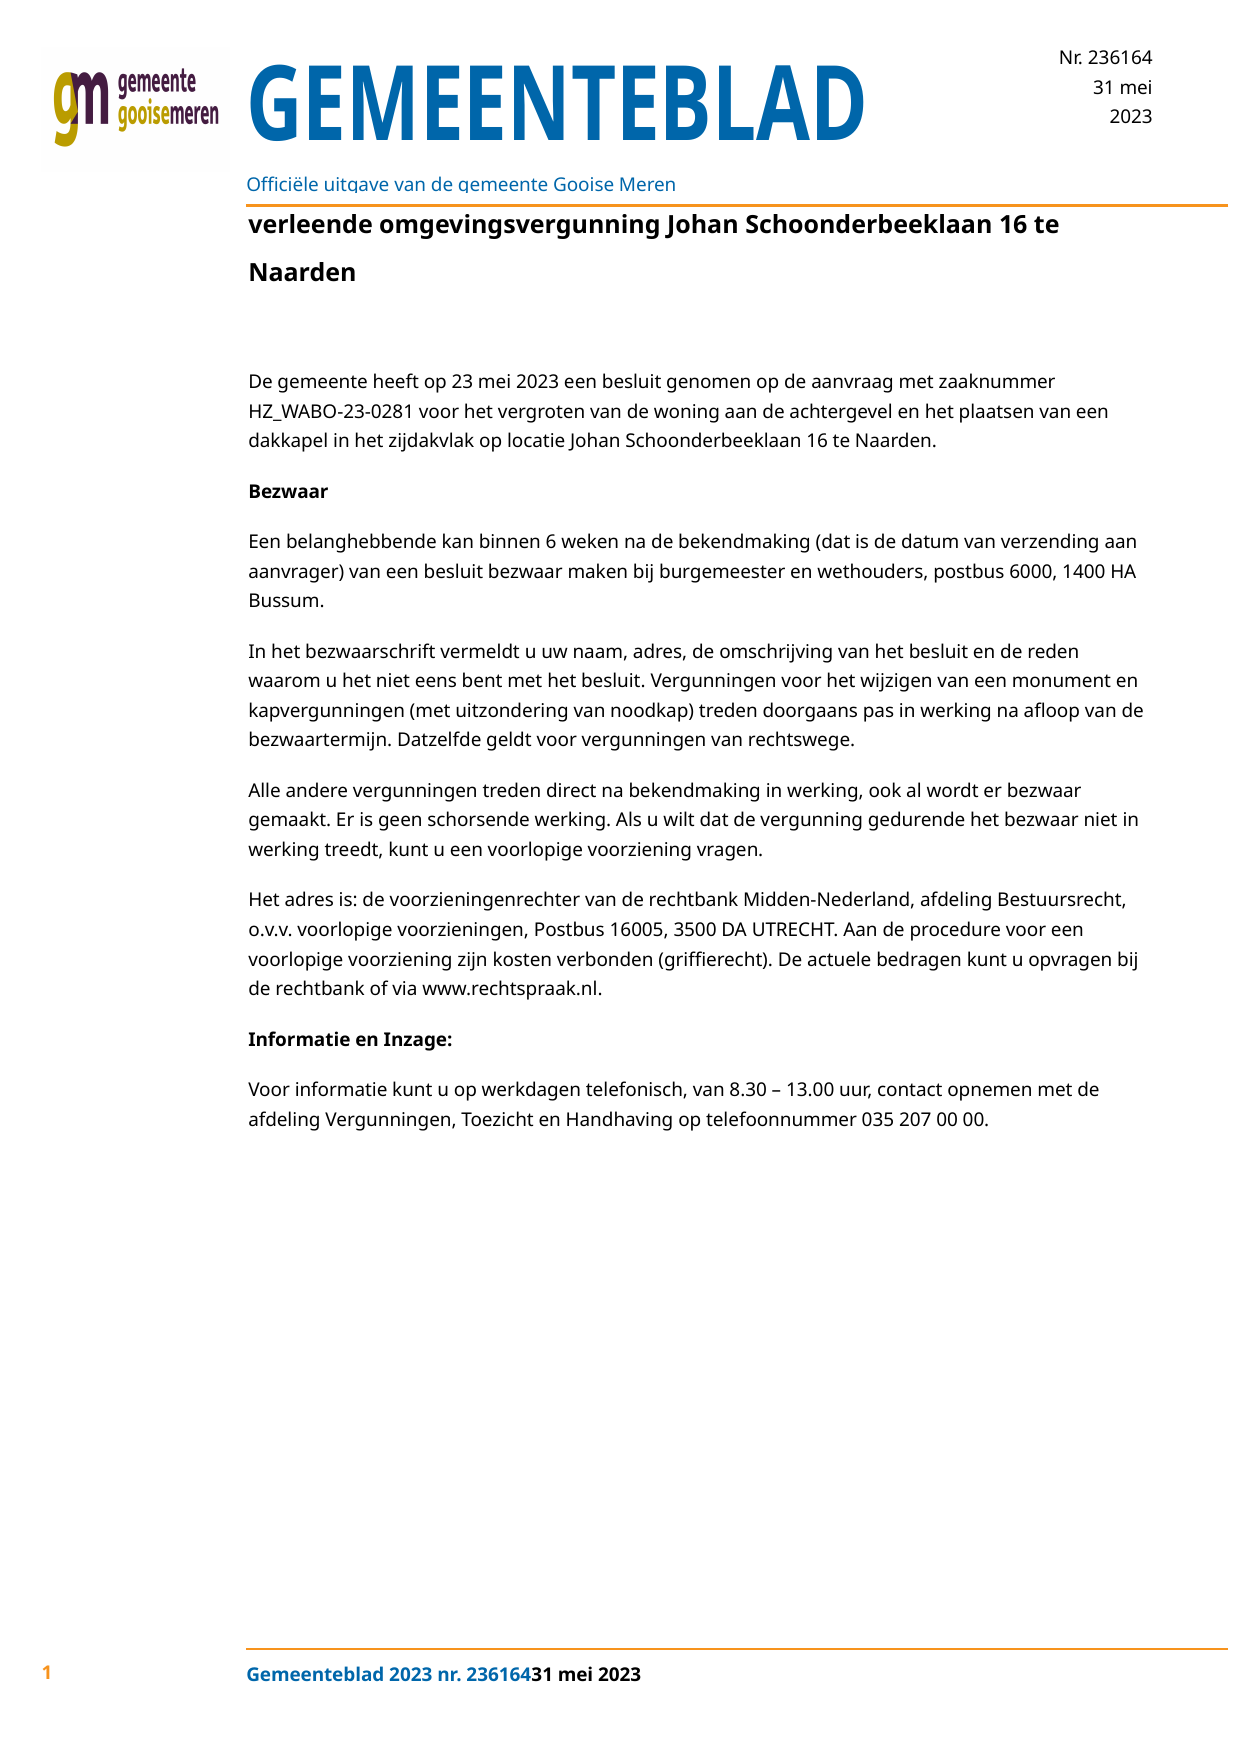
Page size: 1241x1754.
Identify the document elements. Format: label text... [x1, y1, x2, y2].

text Alle andere vergunningen treden direct na bekendmaking in werking, ook al wordt er bezwaar gemaakt. Er is geen schorsende werking. Als u wilt dat de vergunning gedurende het bezwaar niet in werking treedt, kunt u een voorlopige voorziening vragen. [248, 777, 1152, 862]
text Voor informatie kunt u op werkdagen telefonisch, van 8.30 – 13.00 uur, contact opnemen met de afdeling Vergunningen, Toezicht en Handhaving op telefoonnummer 035 207 00 00. [248, 1076, 1152, 1132]
text De gemeente heeft op 23 mei 2023 een besluit genomen op de aanvraag met zaaknummer HZ_WABO-23-0281 voor het vergroten van de woning aan de achtergevel en het plaatsen van een dakkapel in het zijdakvlak op locatie Johan Schoonderbeeklaan 16 te Naarden. [248, 368, 1152, 453]
text Het adres is: de voorzieningenrechter van de rechtbank Midden-Nederland, afdeling Bestuursrecht, o.v.v. voorlopige voorzieningen, Postbus 16005, 3500 DA UTRECHT. Aan de procedure voor een voorlopige voorziening zijn kosten verbonden (griffierecht). De actuele bedragen kunt u opvragen bij de rechtbank of via www.rechtspraak.nl. [248, 887, 1152, 1001]
text Informatie en Inzage: [248, 1026, 1152, 1052]
text Bezwaar [248, 478, 1152, 504]
picture [41, 47, 231, 172]
text verleende omgevingsvergunning Johan Schoonderbeeklaan 16 te Naarden [248, 207, 1152, 288]
text Een belanghebbende kan binnen 6 weken na de bekendmaking (dat is de datum van verzending aan aanvrager) van een besluit bezwaar maken bij burgemeester en wethouders, postbus 6000, 1400 HA Bussum. [248, 528, 1152, 613]
text In het bezwaarschrift vermeldt u uw naam, adres, de omschrijving van het besluit en de reden waarom u het niet eens bent met het besluit. Vergunningen voor het wijzigen van een monument en kapvergunningen (met uitzondering van noodkap) treden doorgaans pas in werking na afloop van de bezwaartermijn. Datzelfde geldt voor vergunningen van rechtswege. [248, 638, 1152, 752]
